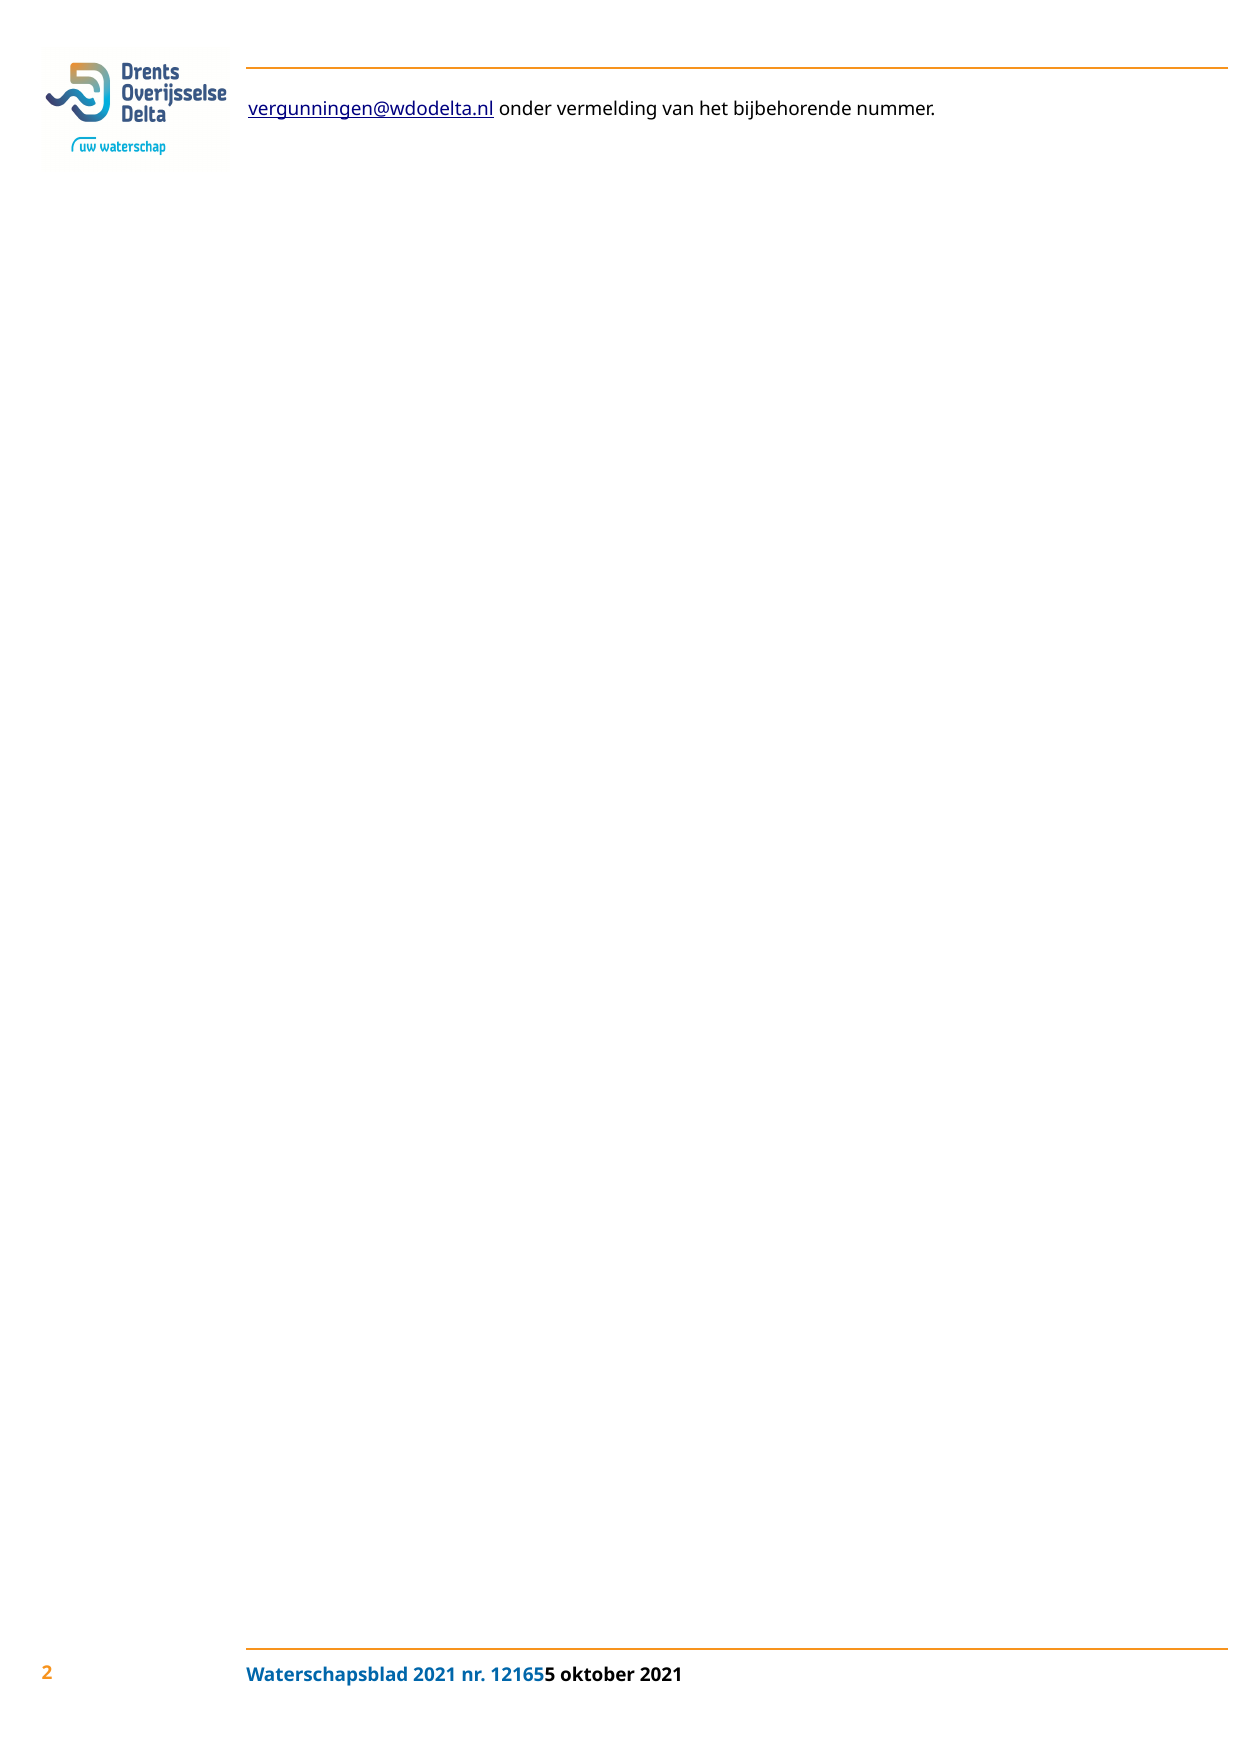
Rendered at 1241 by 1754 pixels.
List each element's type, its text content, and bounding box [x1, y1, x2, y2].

picture [41, 47, 231, 172]
text vergunningen@wdodelta.nl onder vermelding van het bijbehorende nummer. [248, 95, 1152, 121]
